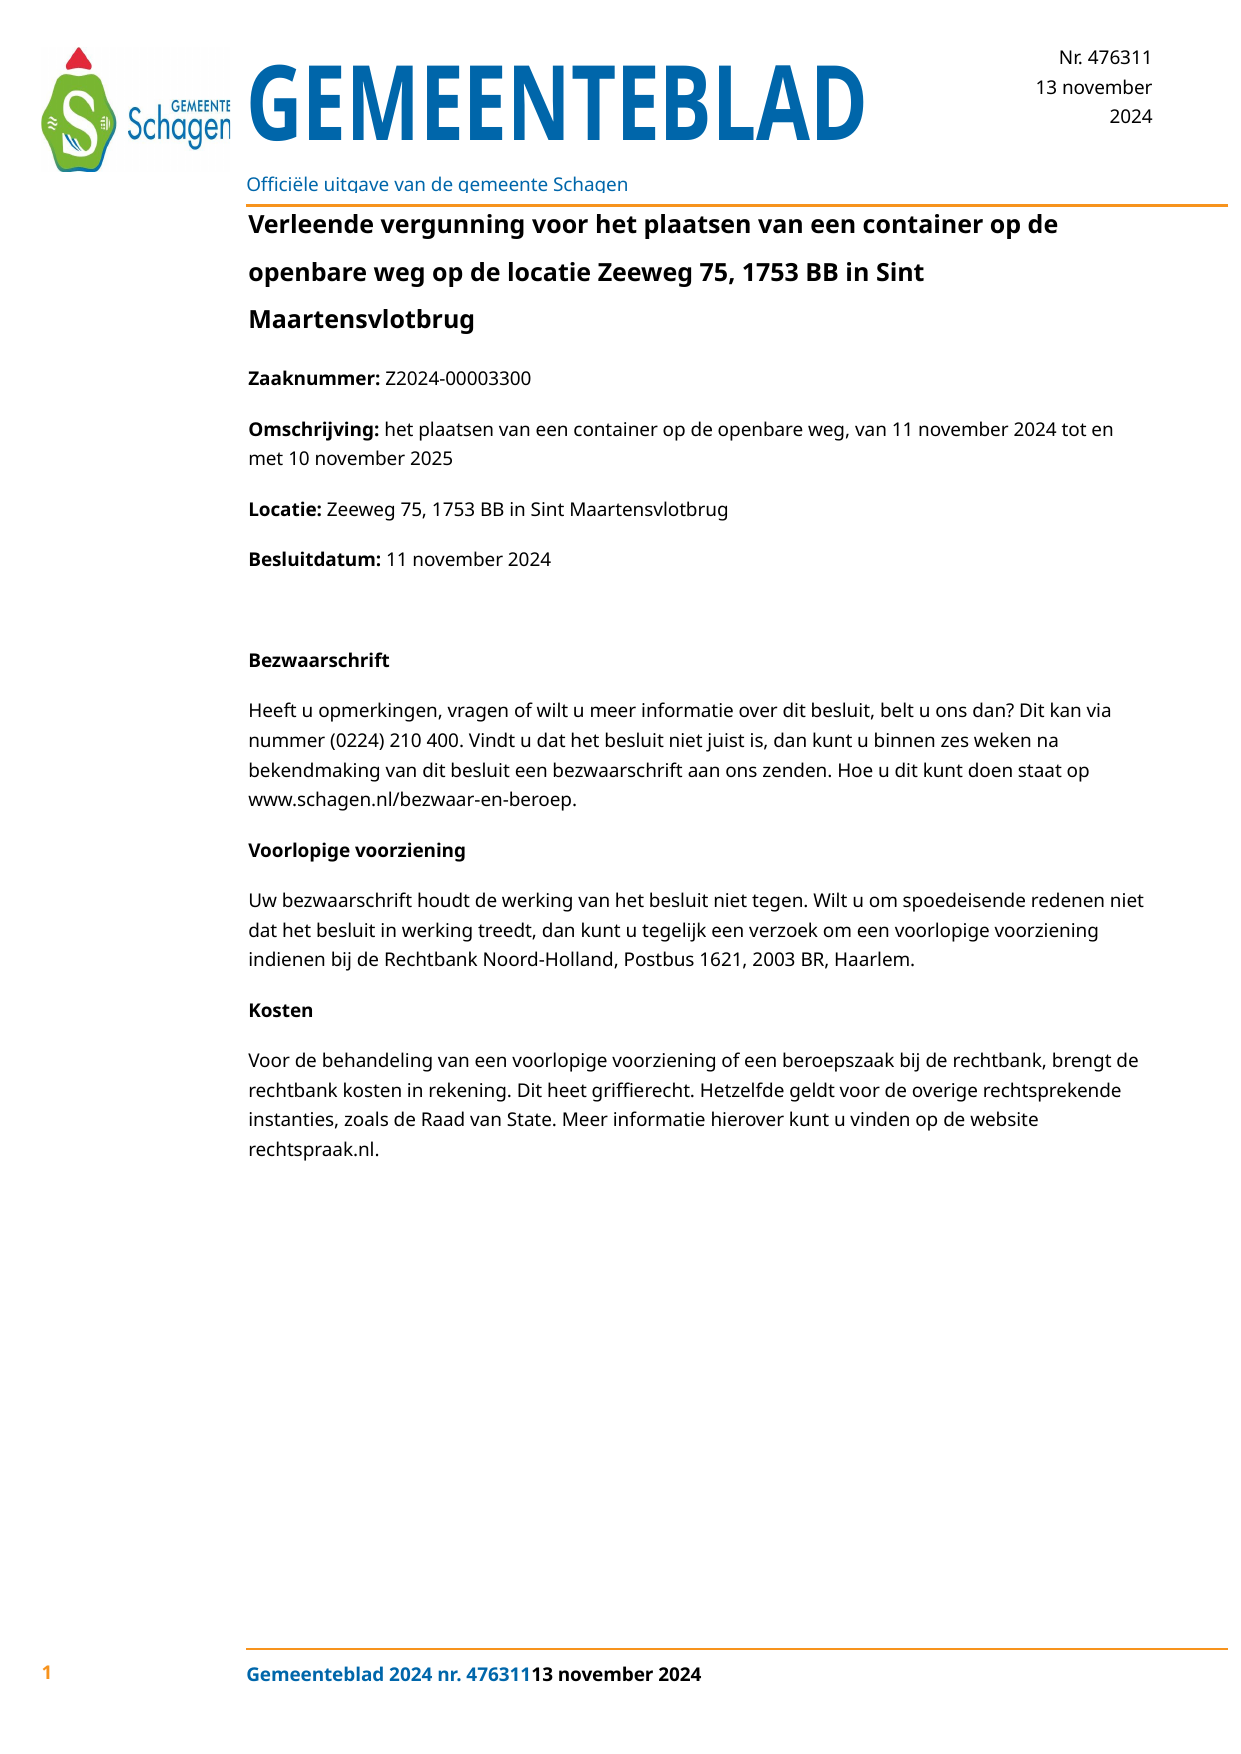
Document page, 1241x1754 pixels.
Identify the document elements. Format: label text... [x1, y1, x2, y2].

text Locatie: Zeeweg 75, 1753 BB in Sint Maartensvlotbrug [248, 496, 1152, 522]
picture [41, 47, 231, 172]
text Kosten [248, 997, 1152, 1022]
text Voorlopige voorziening [248, 837, 1152, 862]
text Omschrijving: het plaatsen van een container op de openbare weg, van 11 november 2024 tot en met 10 november 2025 [248, 416, 1152, 471]
text Uw bezwaarschrift houdt de werking van het besluit niet tegen. Wilt u om spoedeisende redenen niet dat het besluit in werking treedt, dan kunt u tegelijk een verzoek om een voorlopige voorziening indienen bij de Rechtbank Noord-Holland, Postbus 1621, 2003 BR, Haarlem. [248, 887, 1152, 972]
text Besluitdatum: 11 november 2024 [248, 546, 1152, 572]
text Bezwaarschrift [248, 647, 1152, 673]
text Zaaknummer: Z2024-00003300 [248, 366, 1152, 391]
text Heeft u opmerkingen, vragen of wilt u meer informatie over dit besluit, belt u ons dan? Dit kan via nummer (0224) 210 400. Vindt u dat het besluit niet juist is, dan kunt u binnen zes weken na bekendmaking van dit besluit een bezwaarschrift aan ons zenden. Hoe u dit kunt doen staat op www.schagen.nl/bezwaar-en-beroep. [248, 698, 1152, 812]
text Voor de behandeling van een voorlopige voorziening of een beroepszaak bij de rechtbank, brengt de rechtbank kosten in rekening. Dit heet griffierecht. Hetzelfde geldt voor de overige rechtsprekende instanties, zoals de Raad van State. Meer informatie hierover kunt u vinden op de website rechtspraak.nl. [248, 1047, 1152, 1162]
text Verleende vergunning voor het plaatsen van een container op de openbare weg op de locatie Zeeweg 75, 1753 BB in Sint Maartensvlotbrug [248, 207, 1152, 336]
